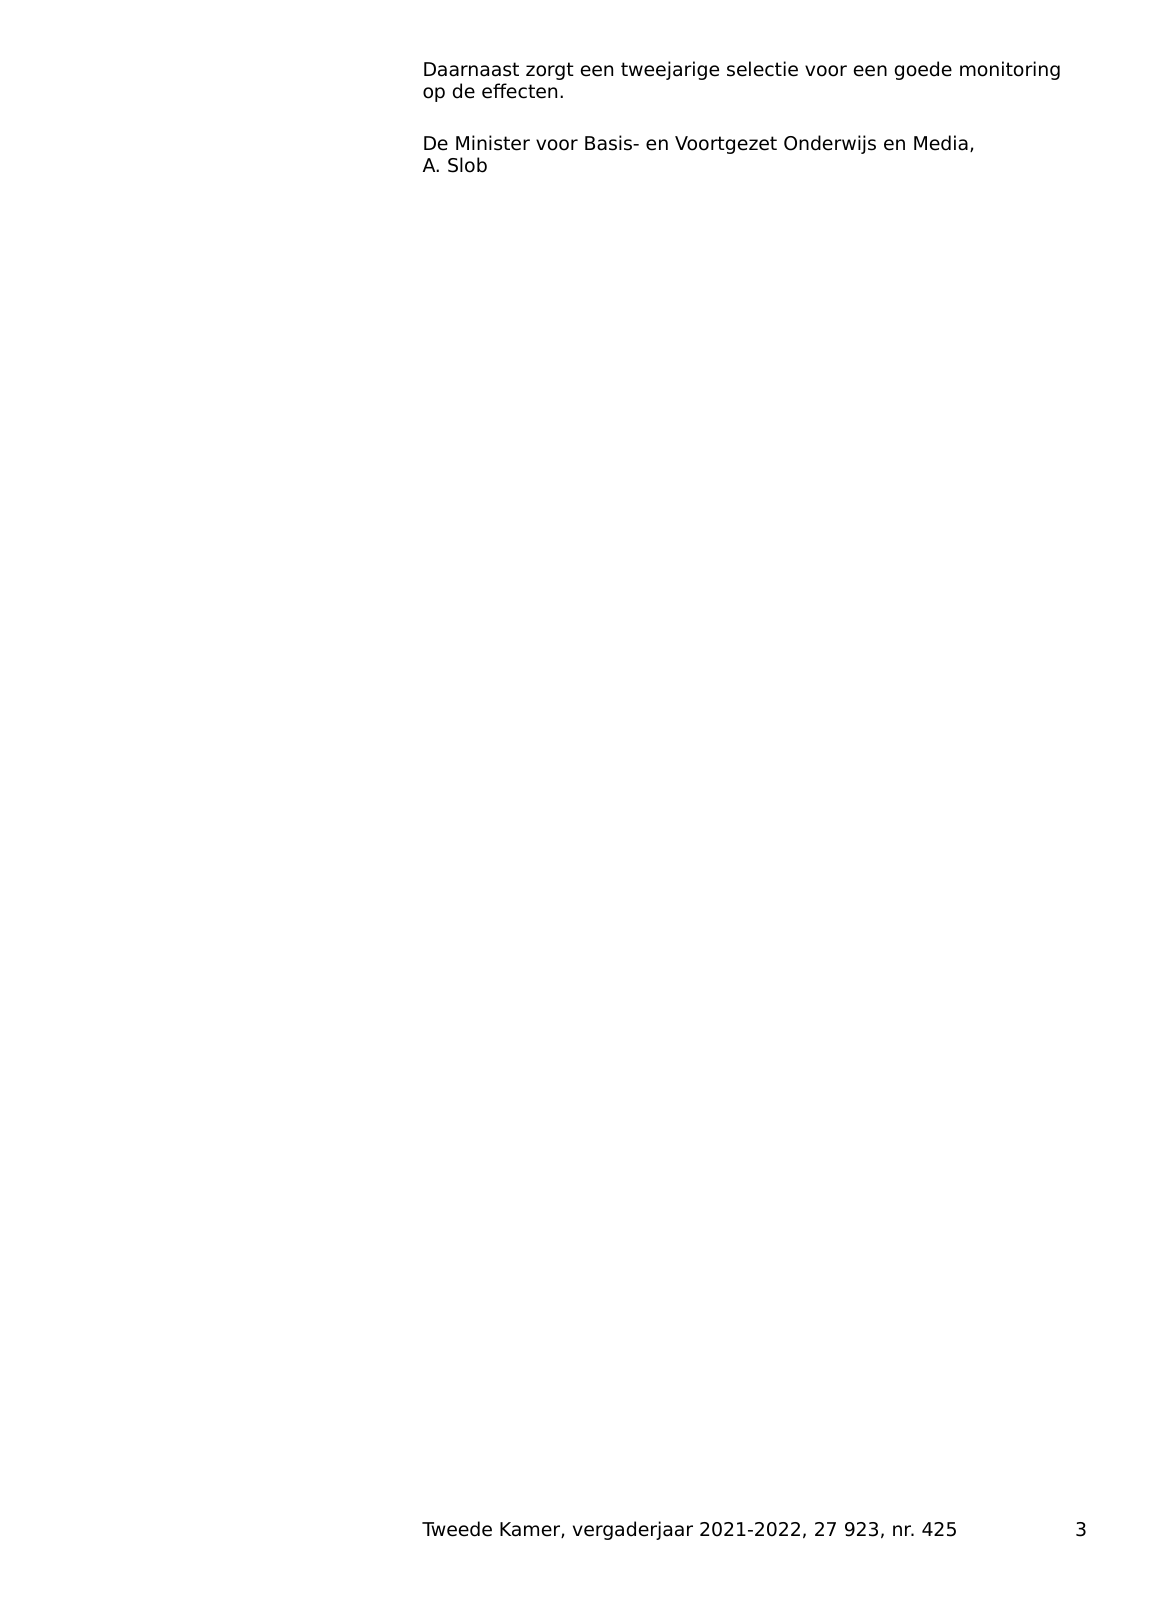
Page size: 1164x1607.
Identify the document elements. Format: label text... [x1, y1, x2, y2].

text Daarnaast zorgt een tweejarige selectie voor een goede monitoring op de effecten. [422, 59, 1087, 103]
text De Minister voor Basis- en Voortgezet Onderwijs en Media, A. Slob [422, 133, 1087, 177]
